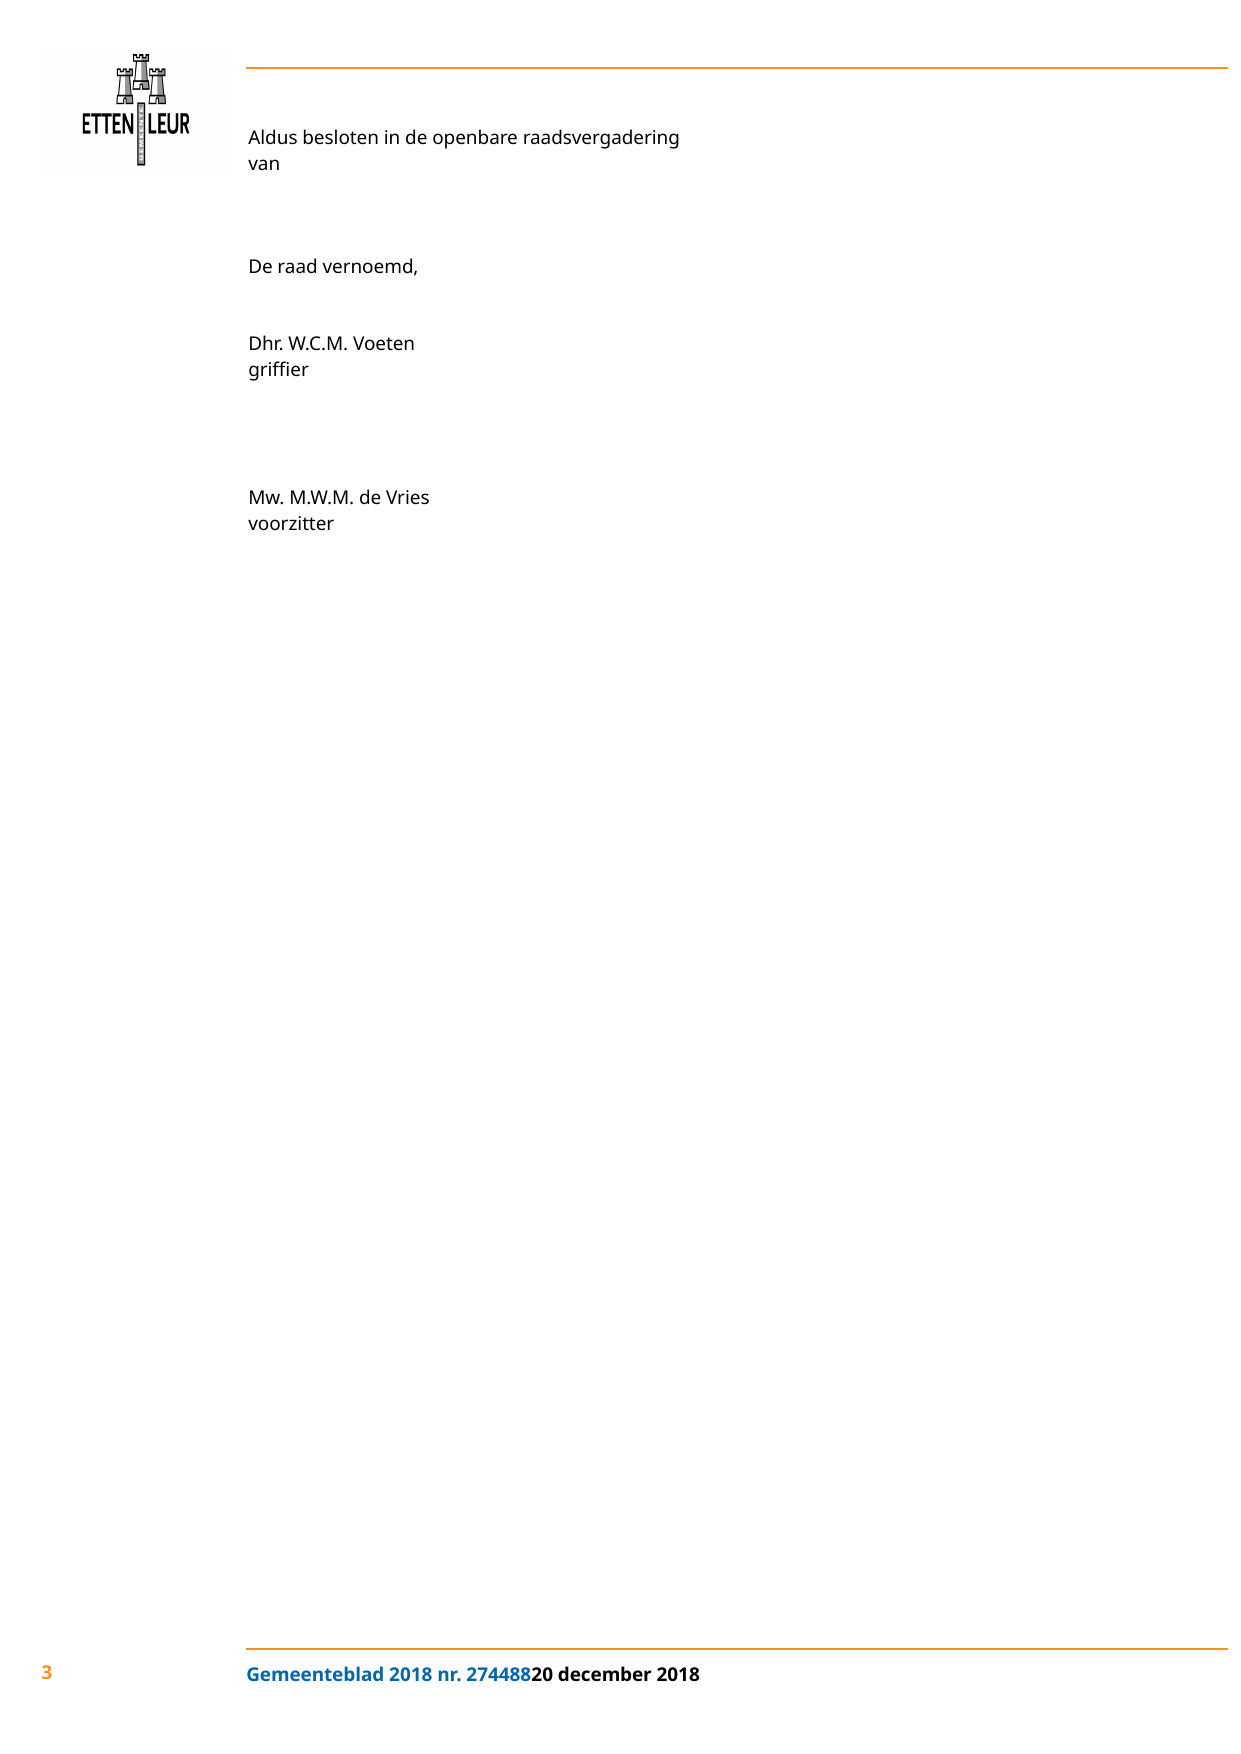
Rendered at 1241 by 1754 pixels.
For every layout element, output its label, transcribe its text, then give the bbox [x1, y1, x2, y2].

text De raad vernoemd, [248, 253, 1152, 279]
text Aldus besloten in de openbare raadsvergadering [248, 124, 1152, 150]
text Mw. M.W.M. de Vries [248, 484, 1152, 510]
text griffier [248, 356, 1152, 382]
text voorzitter [248, 510, 1152, 536]
picture [41, 47, 231, 172]
text Dhr. W.C.M. Voeten [248, 330, 1152, 356]
text van [248, 150, 1152, 176]
